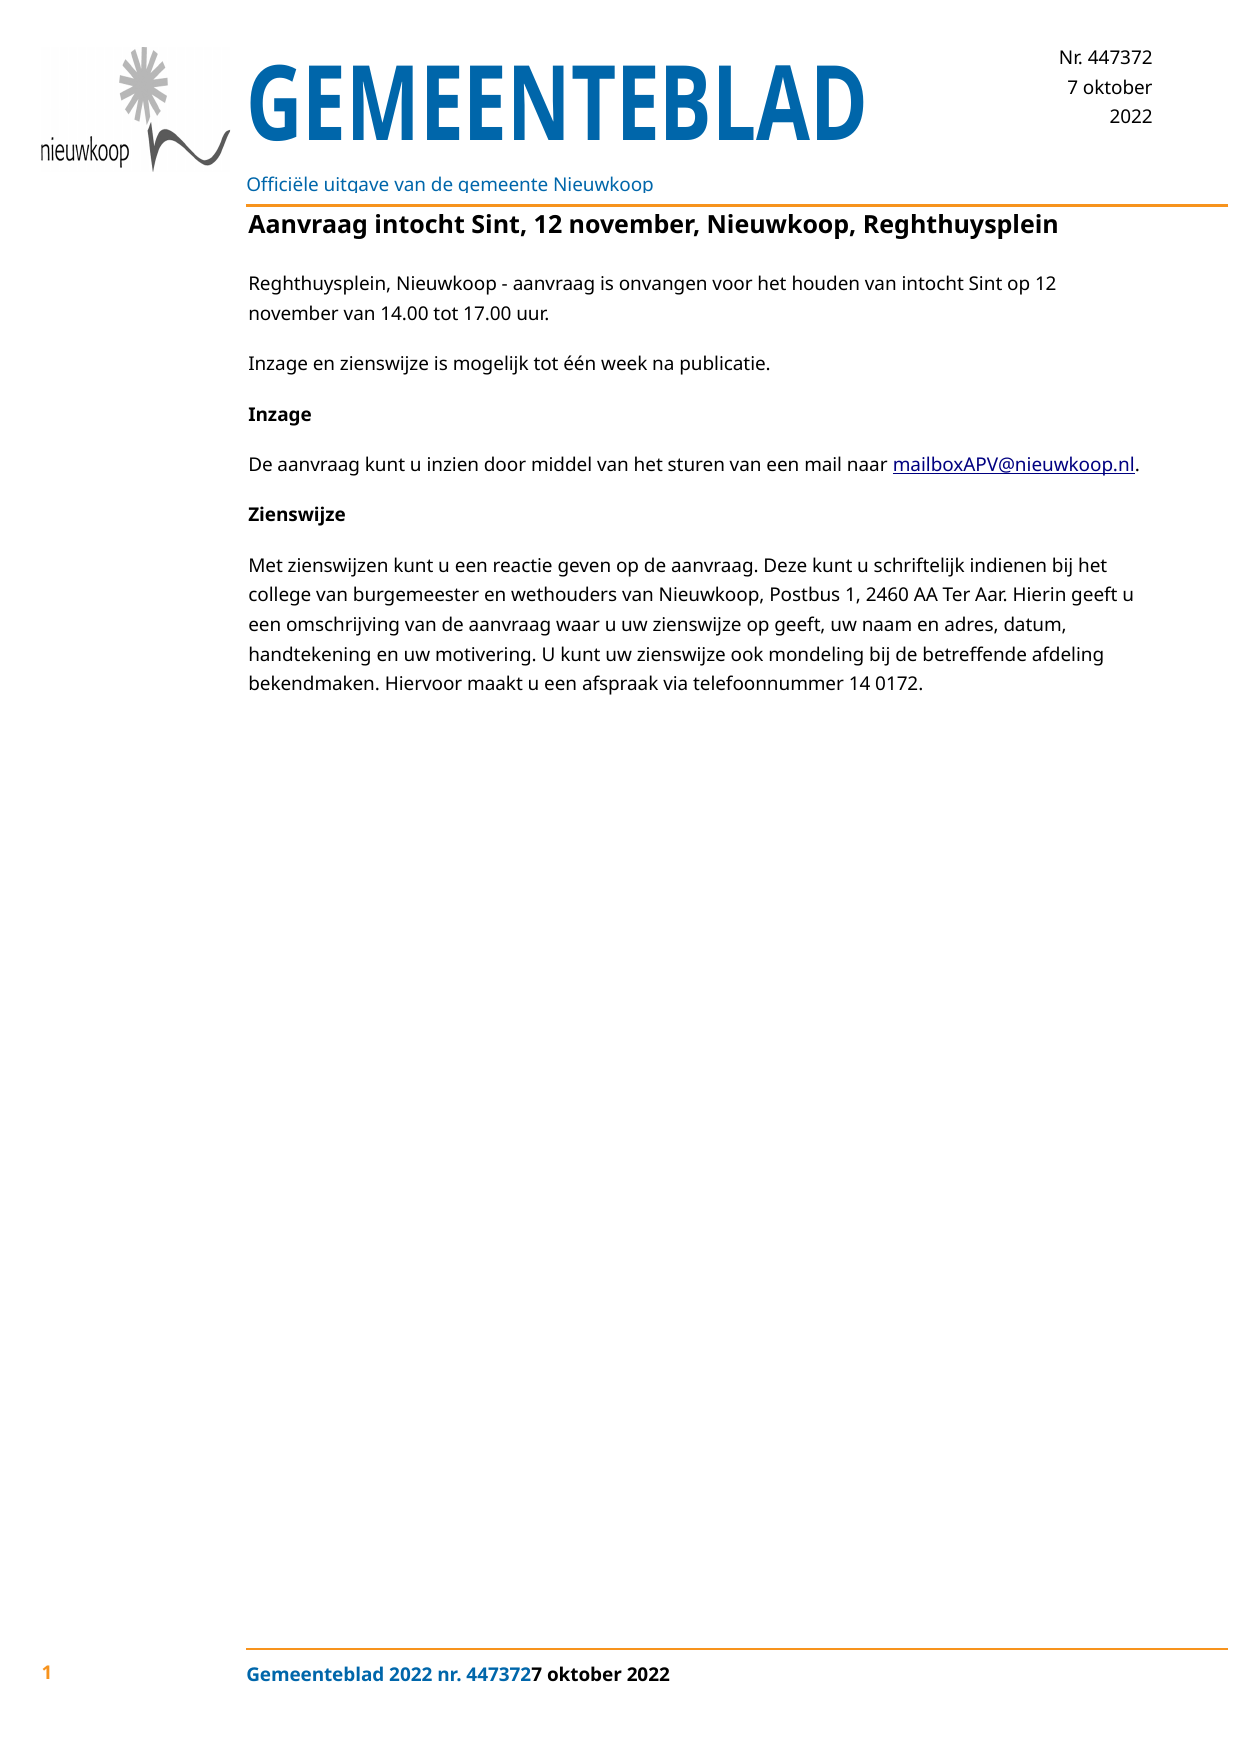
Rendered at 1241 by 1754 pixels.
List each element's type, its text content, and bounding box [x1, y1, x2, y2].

text Reghthuysplein, Nieuwkoop - aanvraag is onvangen voor het houden van intocht Sint op 12 november van 14.00 tot 17.00 uur. [248, 270, 1152, 326]
text Zienswijze [248, 502, 1152, 527]
text De aanvraag kunt u inzien door middel van het sturen van een mail naar mailboxAPV@nieuwkoop.nl. [248, 451, 1152, 477]
picture [41, 47, 231, 172]
text Inzage en zienswijze is mogelijk tot één week na publicatie. [248, 350, 1152, 376]
text Inzage [248, 401, 1152, 426]
text Met zienswijzen kunt u een reactie geven op de aanvraag. Deze kunt u schriftelijk indienen bij het college van burgemeester en wethouders van Nieuwkoop, Postbus 1, 2460 AA Ter Aar. Hierin geeft u een omschrijving van de aanvraag waar u uw zienswijze op geeft, uw naam en adres, datum, handtekening en uw motivering. U kunt uw zienswijze ook mondeling bij de betreffende afdeling bekendmaken. Hiervoor maakt u een afspraak via telefoonnummer 14 0172. [248, 552, 1152, 696]
text Aanvraag intocht Sint, 12 november, Nieuwkoop, Reghthuysplein [248, 207, 1152, 241]
